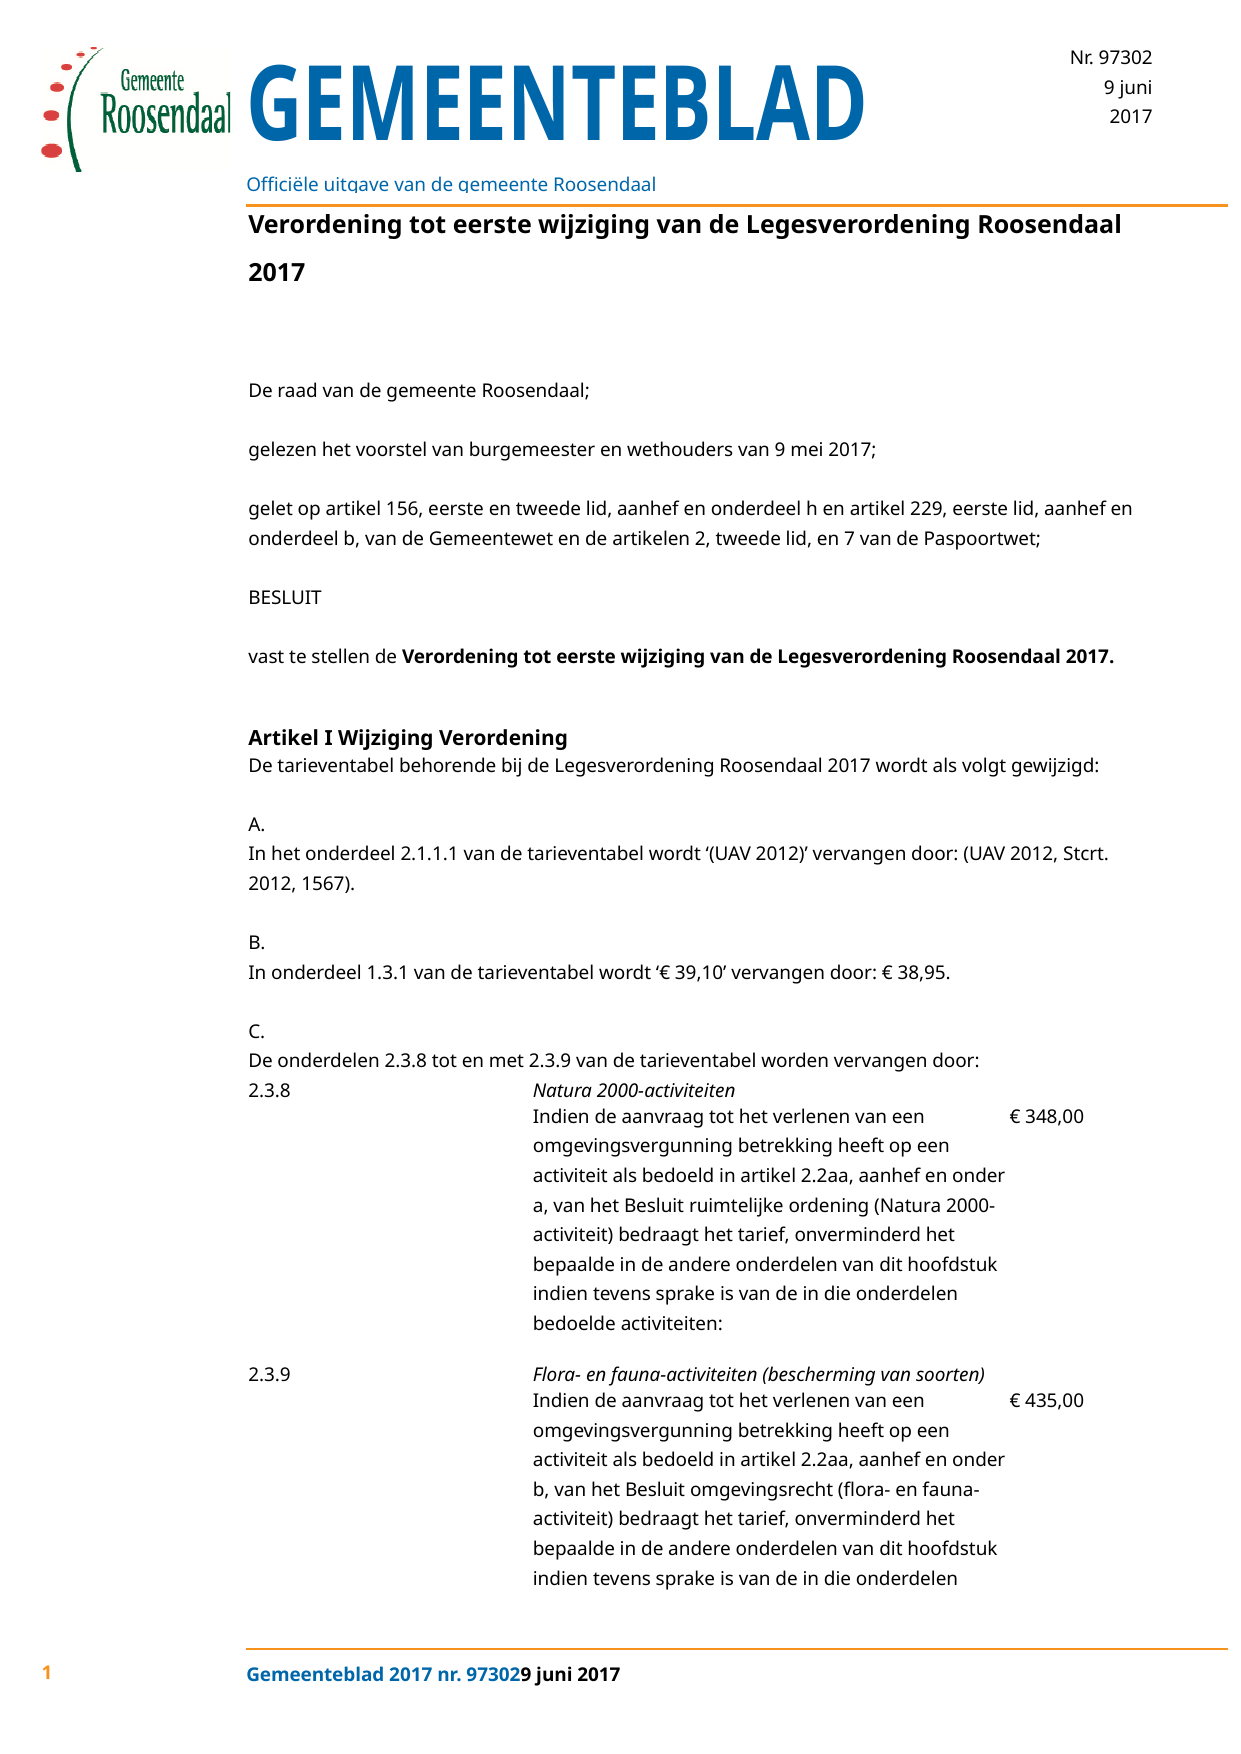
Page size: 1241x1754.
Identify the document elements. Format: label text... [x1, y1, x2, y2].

table_cell € 435,00 [1009, 1387, 1152, 1591]
table_cell [390, 1103, 533, 1336]
text vast te stellen de Verordening tot eerste wijziging van de Legesverordening Roosendaal 2017. [248, 643, 1152, 669]
table_cell [390, 1362, 533, 1387]
table_cell Indien de aanvraag tot het verlenen van een omgevingsvergunning betrekking heeft op een activiteit als bedoeld in artikel 2.2aa, aanhef en onder b, van het Besluit omgevingsrecht (flora- en fauna-activiteit) bedraagt het tarief, onverminderd het bepaalde in de andere onderdelen van dit hoofdstuk indien tevens sprake is van de in die onderdelen [533, 1387, 1009, 1591]
table_cell 2.3.9 [248, 1362, 390, 1387]
text B. [248, 929, 1152, 955]
table_header [1009, 1077, 1152, 1103]
table_cell Indien de aanvraag tot het verlenen van een omgevingsvergunning betrekking heeft op een activiteit als bedoeld in artikel 2.2aa, aanhef en onder a, van het Besluit ruimtelijke ordening (Natura 2000-activiteit) bedraagt het tarief, onverminderd het bepaalde in de andere onderdelen van dit hoofdstuk indien tevens sprake is van de in die onderdelen bedoelde activiteiten: [533, 1103, 1009, 1336]
table_cell [248, 1336, 390, 1362]
text In het onderdeel 2.1.1.1 van de tarieventabel wordt ‘(UAV 2012)’ vervangen door: (UAV 2012, Stcrt. 2012, 1567). [248, 841, 1152, 896]
text In onderdeel 1.3.1 van de tarieventabel wordt ‘€ 39,10’ vervangen door: € 38,95. [248, 959, 1152, 984]
text Verordening tot eerste wijziging van de Legesverordening Roosendaal 2017 [248, 207, 1152, 288]
table_cell [390, 1336, 533, 1362]
text Artikel I Wijziging Verordening [248, 723, 1152, 752]
text gelet op artikel 156, eerste en tweede lid, aanhef en onderdeel h en artikel 229, eerste lid, aanhef en onderdeel b, van de Gemeentewet en de artikelen 2, tweede lid, en 7 van de Paspoortwet; [248, 495, 1152, 551]
table_cell Flora- en fauna-activiteiten (bescherming van soorten) [533, 1362, 1009, 1387]
table_cell [1009, 1336, 1152, 1362]
table_header Natura 2000-activiteiten [533, 1077, 1009, 1103]
table_cell [248, 1103, 390, 1336]
text gelezen het voorstel van burgemeester en wethouders van 9 mei 2017; [248, 436, 1152, 462]
text De onderdelen 2.3.8 tot en met 2.3.9 van de tarieventabel worden vervangen door: [248, 1048, 1152, 1073]
text C. [248, 1018, 1152, 1044]
text BESLUIT [248, 584, 1152, 610]
text De tarieventabel behorende bij de Legesverordening Roosendaal 2017 wordt als volgt gewijzigd: [248, 752, 1152, 777]
table_header [390, 1077, 533, 1103]
table_cell [390, 1387, 533, 1591]
table_cell [1009, 1362, 1152, 1387]
text De raad van de gemeente Roosendaal; [248, 377, 1152, 403]
picture [41, 47, 231, 172]
table_cell [248, 1387, 390, 1591]
table_cell € 348,00 [1009, 1103, 1152, 1336]
text A. [248, 811, 1152, 837]
table_header 2.3.8 [248, 1077, 390, 1103]
table_cell [533, 1336, 1009, 1362]
